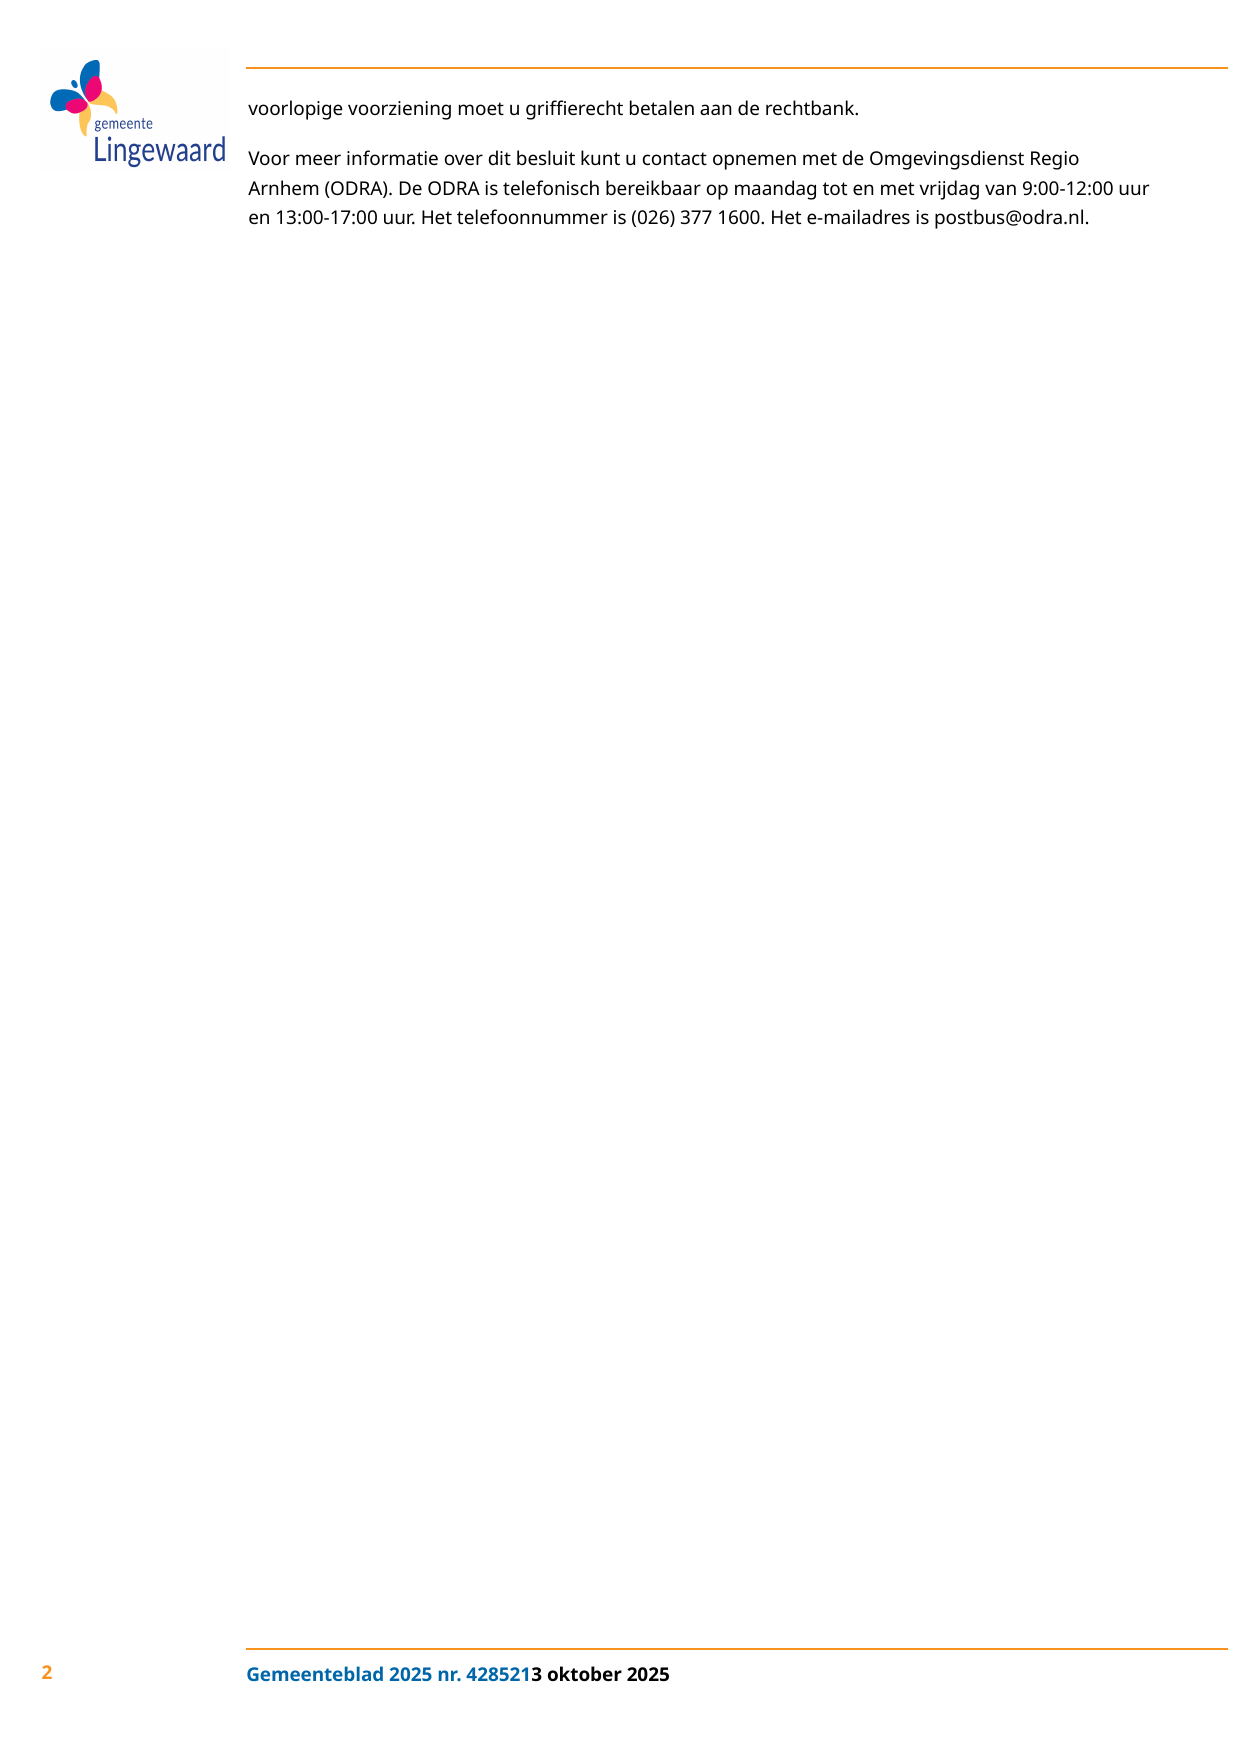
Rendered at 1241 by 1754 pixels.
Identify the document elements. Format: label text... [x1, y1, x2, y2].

picture [41, 47, 231, 172]
text voorlopige voorziening moet u griffierecht betalen aan de rechtbank. [248, 95, 1152, 121]
text Voor meer informatie over dit besluit kunt u contact opnemen met de Omgevingsdienst Regio Arnhem (ODRA). De ODRA is telefonisch bereikbaar op maandag tot en met vrijdag van 9:00-12:00 uur en 13:00-17:00 uur. Het telefoonnummer is (026) 377 1600. Het e-mailadres is postbus@odra.nl. [248, 145, 1152, 230]
